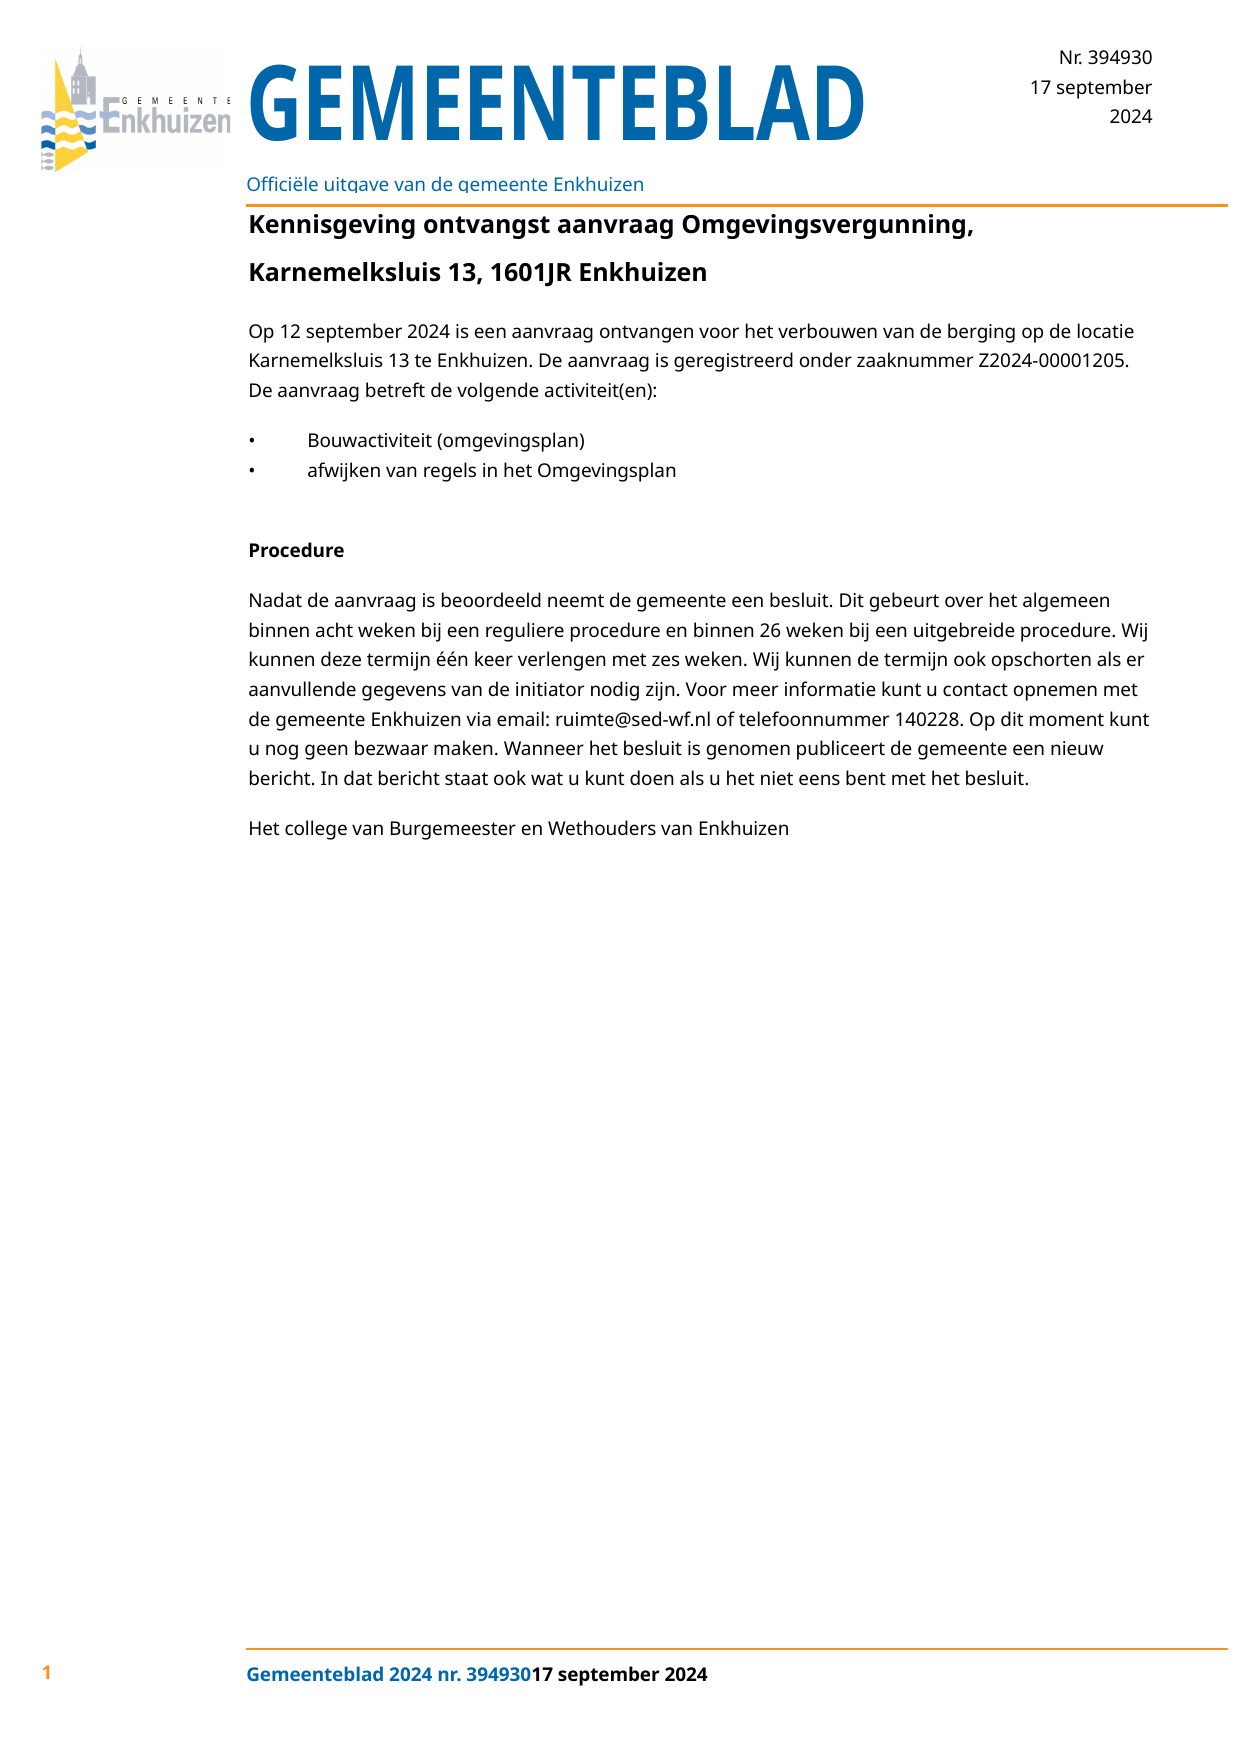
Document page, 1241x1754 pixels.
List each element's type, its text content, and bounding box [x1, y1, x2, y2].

picture [41, 47, 231, 172]
text Het college van Burgemeester en Wethouders van Enkhuizen [248, 815, 1152, 841]
text Kennisgeving ontvangst aanvraag Omgevingsvergunning, Karnemelksluis 13, 1601JR Enkhuizen [248, 207, 1152, 288]
text Procedure [248, 537, 1152, 563]
list afwijken van regels in het Omgevingsplan [248, 457, 1152, 483]
text Op 12 september 2024 is een aanvraag ontvangen voor het verbouwen van de berging op de locatie Karnemelksluis 13 te Enkhuizen. De aanvraag is geregistreerd onder zaaknummer Z2024-00001205. De aanvraag betreft de volgende activiteit(en): [248, 318, 1152, 403]
text Nadat de aanvraag is beoordeeld neemt de gemeente een besluit. Dit gebeurt over het algemeen binnen acht weken bij een reguliere procedure en binnen 26 weken bij een uitgebreide procedure. Wij kunnen deze termijn één keer verlengen met zes weken. Wij kunnen de termijn ook opschorten als er aanvullende gegevens van de initiator nodig zijn. Voor meer informatie kunt u contact opnemen met de gemeente Enkhuizen via email: ruimte@sed-wf.nl of telefoonnummer 140228. Op dit moment kunt u nog geen bezwaar maken. Wanneer het besluit is genomen publiceert de gemeente een nieuw bericht. In dat bericht staat ook wat u kunt doen als u het niet eens bent met het besluit. [248, 587, 1152, 791]
list Bouwactiviteit (omgevingsplan) [248, 427, 1152, 453]
